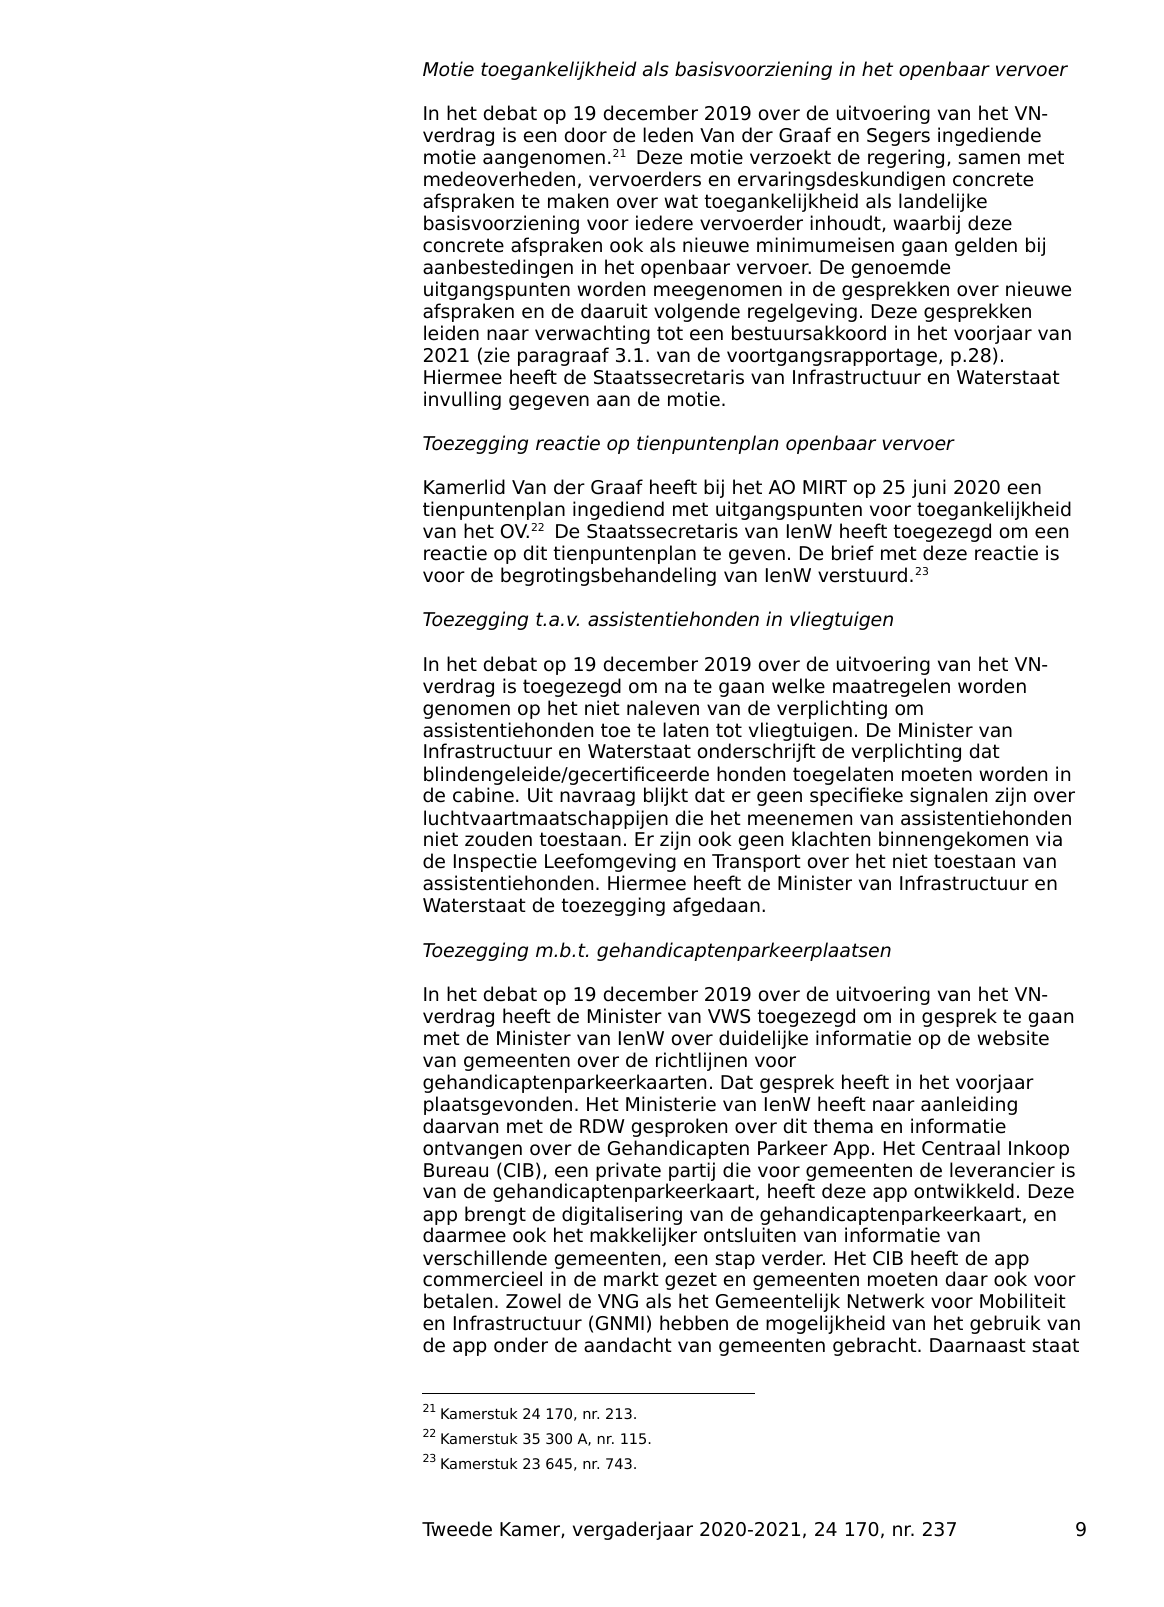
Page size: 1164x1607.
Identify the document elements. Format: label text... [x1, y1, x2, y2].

text In het debat op 19 december 2019 over de uitvoering van het VN-verdrag is toegezegd om na te gaan welke maatregelen worden genomen op het niet naleven van de verplichting om assistentiehonden toe te laten tot vliegtuigen. De Minister van Infrastructuur en Waterstaat onderschrijft de verplichting dat blindengeleide/gecertificeerde honden toegelaten moeten worden in de cabine. Uit navraag blijkt dat er geen specifieke signalen zijn over luchtvaartmaatschappijen die het meenemen van assistentiehonden niet zouden toestaan. Er zijn ook geen klachten binnengekomen via de Inspectie Leefomgeving en Transport over het niet toestaan van assistentiehonden. Hiermee heeft de Minister van Infrastructuur en Waterstaat de toezegging afgedaan. [422, 653, 1087, 917]
subtitle Motie toegankelijkheid als basisvoorziening in het openbaar vervoer [422, 59, 1087, 81]
text In het debat op 19 december 2019 over de uitvoering van het VN-verdrag is een door de leden Van der Graaf en Segers ingediende motie aangenomen. Deze motie verzoekt de regering, samen met medeoverheden, vervoerders en ervaringsdeskundigen concrete afspraken te maken over wat toegankelijkheid als landelijke basisvoorziening voor iedere vervoerder inhoudt, waarbij deze concrete afspraken ook als nieuwe minimumeisen gaan gelden bij aanbestedingen in het openbaar vervoer. De genoemde uitgangspunten worden meegenomen in de gesprekken over nieuwe afspraken en de daaruit volgende regelgeving. Deze gesprekken leiden naar verwachting tot een bestuursakkoord in het voorjaar van 2021 (zie paragraaf 3.1. van de voortgangsrapportage, p.28). Hiermee heeft de Staatssecretaris van Infrastructuur en Waterstaat invulling gegeven aan de motie. [422, 103, 1087, 411]
text Kamerstuk 23 645, nr. 743. [422, 1452, 1087, 1474]
text Kamerstuk 24 170, nr. 213. [422, 1402, 1087, 1424]
subtitle Toezegging t.a.v. assistentiehonden in vliegtuigen [422, 609, 1087, 631]
text In het debat op 19 december 2019 over de uitvoering van het VN-verdrag heeft de Minister van VWS toegezegd om in gesprek te gaan met de Minister van IenW over duidelijke informatie op de website van gemeenten over de richtlijnen voor gehandicaptenparkeerkaarten. Dat gesprek heeft in het voorjaar plaatsgevonden. Het Ministerie van IenW heeft naar aanleiding daarvan met de RDW gesproken over dit thema en informatie ontvangen over de Gehandicapten Parkeer App. Het Centraal Inkoop Bureau (CIB), een private partij die voor gemeenten de leverancier is van de gehandicaptenparkeerkaart, heeft deze app ontwikkeld. Deze app brengt de digitalisering van de gehandicaptenparkeerkaart, en daarmee ook het makkelijker ontsluiten van informatie van verschillende gemeenten, een stap verder. Het CIB heeft de app commercieel in de markt gezet en gemeenten moeten daar ook voor betalen. Zowel de VNG als het Gemeentelijk Netwerk voor Mobiliteit en Infrastructuur (GNMI) hebben de mogelijkheid van het gebruik van de app onder de aandacht van gemeenten gebracht. Daarnaast staat [422, 984, 1087, 1357]
text Kamerlid Van der Graaf heeft bij het AO MIRT op 25 juni 2020 een tienpuntenplan ingediend met uitgangspunten voor toegankelijkheid van het OV. De Staatssecretaris van IenW heeft toegezegd om een reactie op dit tienpuntenplan te geven. De brief met deze reactie is voor de begrotingsbehandeling van IenW verstuurd. [422, 477, 1087, 587]
subtitle Toezegging m.b.t. gehandicaptenparkeerplaatsen [422, 939, 1087, 961]
subtitle Toezegging reactie op tienpuntenplan openbaar vervoer [422, 433, 1087, 455]
text Kamerstuk 35 300 A, nr. 115. [422, 1427, 1087, 1449]
